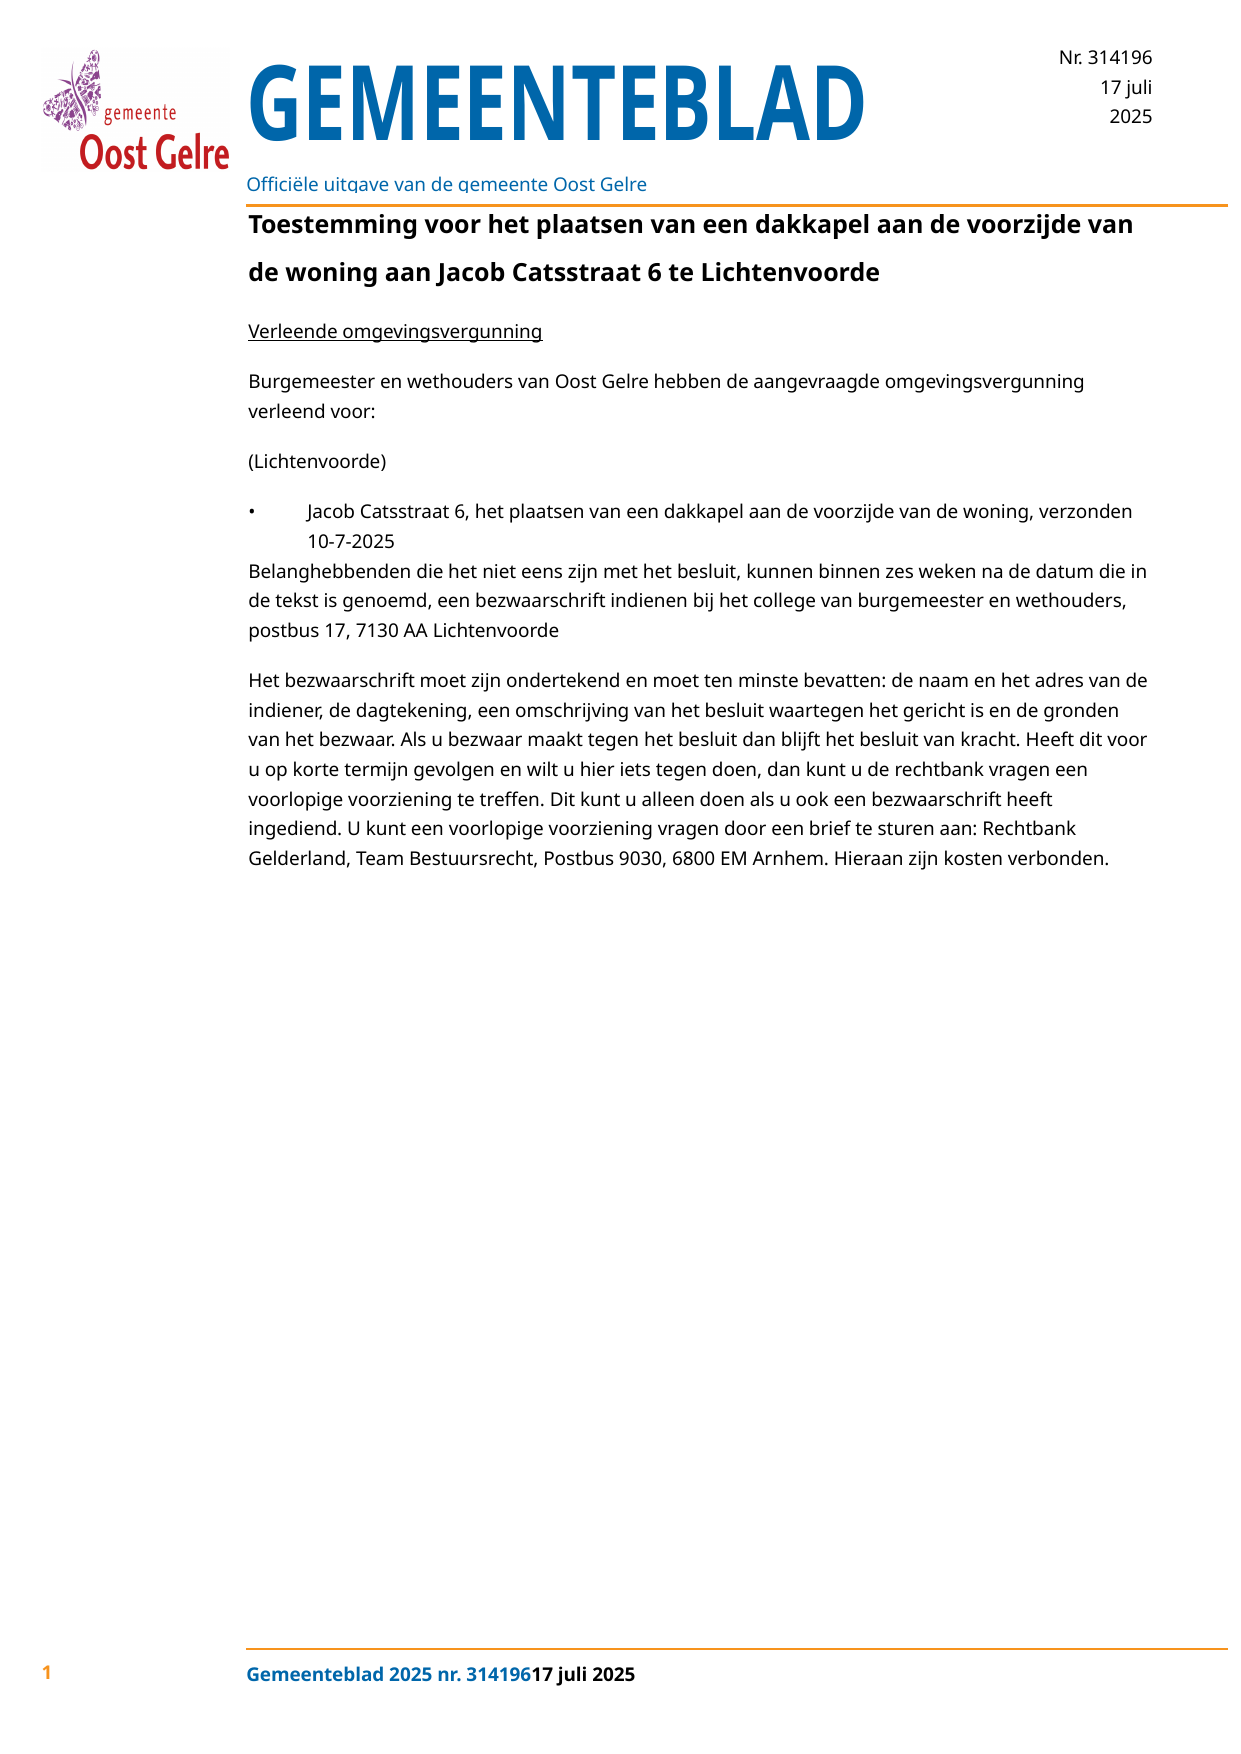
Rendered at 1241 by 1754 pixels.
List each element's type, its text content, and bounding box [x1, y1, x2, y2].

text Toestemming voor het plaatsen van een dakkapel aan de voorzijde van de woning aan Jacob Catsstraat 6 te Lichtenvoorde [248, 207, 1152, 288]
text Verleende omgevingsvergunning [248, 318, 1152, 344]
text Het bezwaarschrift moet zijn ondertekend en moet ten minste bevatten: de naam en het adres van de indiener, de dagtekening, een omschrijving van het besluit waartegen het gericht is en de gronden van het bezwaar. Als u bezwaar maakt tegen het besluit dan blijft het besluit van kracht. Heeft dit voor u op korte termijn gevolgen en wilt u hier iets tegen doen, dan kunt u de rechtbank vragen een voorlopige voorziening te treffen. Dit kunt u alleen doen als u ook een bezwaarschrift heeft ingediend. U kunt een voorlopige voorziening vragen door een brief te sturen aan: Rechtbank Gelderland, Team Bestuursrecht, Postbus 9030, 6800 EM Arnhem. Hieraan zijn kosten verbonden. [248, 667, 1152, 871]
picture [41, 47, 231, 172]
text Belanghebbenden die het niet eens zijn met het besluit, kunnen binnen zes weken na de datum die in de tekst is genoemd, een bezwaarschrift indienen bij het college van burgemeester en wethouders, postbus 17, 7130 AA Lichtenvoorde [248, 558, 1152, 643]
text Burgemeester en wethouders van Oost Gelre hebben de aangevraagde omgevingsvergunning verleend voor: [248, 368, 1152, 424]
text (Lichtenvoorde) [248, 448, 1152, 474]
list Jacob Catsstraat 6, het plaatsen van een dakkapel aan de voorzijde van de woning, verzonden 10-7-2025 [248, 499, 1152, 554]
